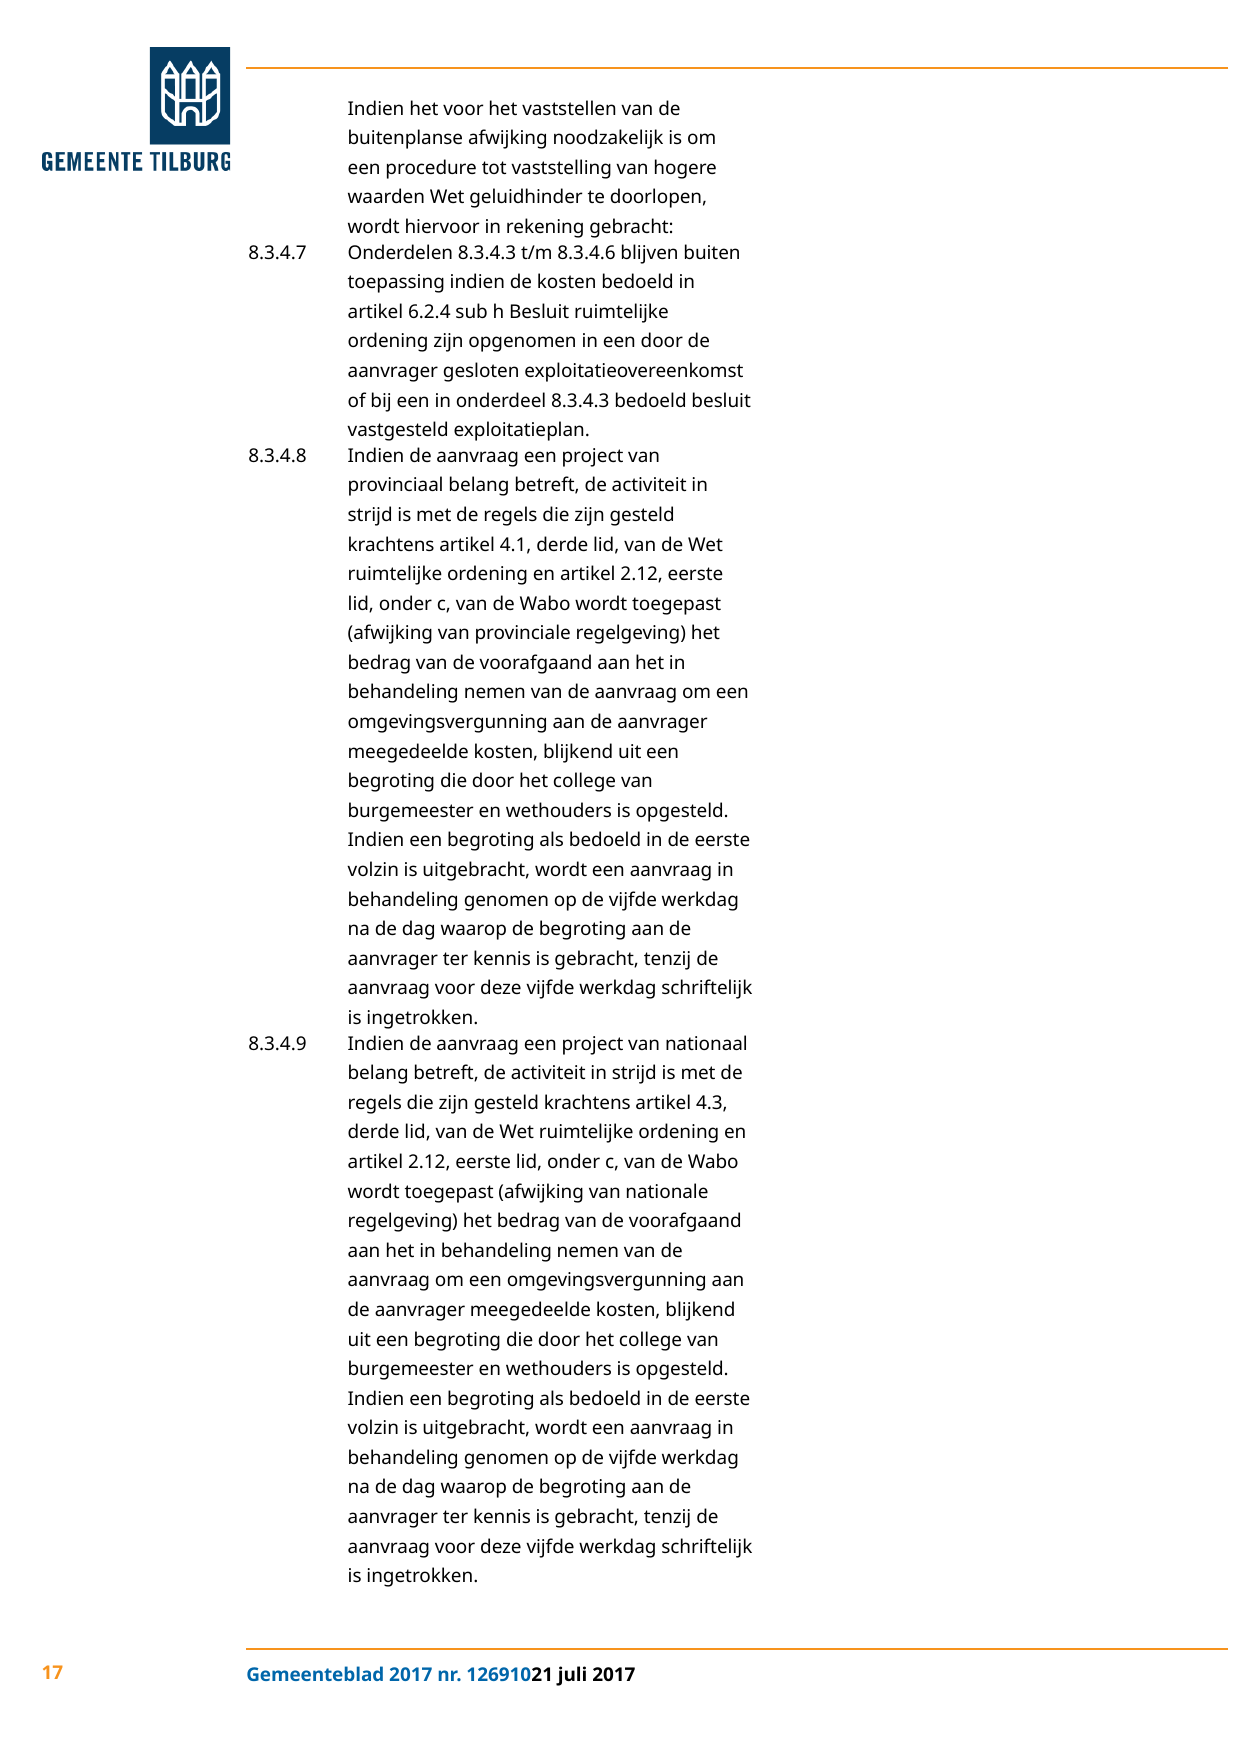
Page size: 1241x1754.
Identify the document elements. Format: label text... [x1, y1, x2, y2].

table_cell [853, 1030, 1052, 1588]
table_cell 8.3.4.8 [248, 442, 347, 1030]
table_cell 8.3.4.9 [248, 1030, 347, 1588]
table_cell Indien de aanvraag een project van provinciaal belang betreft, de activiteit in strijd is met de regels die zijn gesteld krachtens artikel 4.1, derde lid, van de Wet ruimtelijke ordening en artikel 2.12, eerste lid, onder c, van de Wabo wordt toegepast (afwijking van provinciale regelgeving) het bedrag van de voorafgaand aan het in behandeling nemen van de aanvraag om een omgevingsvergunning aan de aanvrager meegedeelde kosten, blijkend uit een begroting die door het college van burgemeester en wethouders is opgesteld. Indien een begroting als bedoeld in de eerste volzin is uitgebracht, wordt een aanvraag in behandeling genomen op de vijfde werkdag na de dag waarop de begroting aan de aanvrager ter kennis is gebracht, tenzij de aanvraag voor deze vijfde werkdag schriftelijk is ingetrokken. [348, 442, 754, 1030]
table_cell [754, 442, 853, 1030]
table_cell Onderdelen 8.3.4.3 t/m 8.3.4.6 blijven buiten toepassing indien de kosten bedoeld in artikel 6.2.4 sub h Besluit ruimtelijke ordening zijn opgenomen in een door de aanvrager gesloten exploitatieovereenkomst of bij een in onderdeel 8.3.4.3 bedoeld besluit vastgesteld exploitatieplan. [348, 239, 754, 442]
table_cell [248, 95, 347, 239]
table_cell [754, 1030, 853, 1588]
table_cell [853, 442, 1052, 1030]
table_cell Indien de aanvraag een project van nationaal belang betreft, de activiteit in strijd is met de regels die zijn gesteld krachtens artikel 4.3, derde lid, van de Wet ruimtelijke ordening en artikel 2.12, eerste lid, onder c, van de Wabo wordt toegepast (afwijking van nationale regelgeving) het bedrag van de voorafgaand aan het in behandeling nemen van de aanvraag om een omgevingsvergunning aan de aanvrager meegedeelde kosten, blijkend uit een begroting die door het college van burgemeester en wethouders is opgesteld. Indien een begroting als bedoeld in de eerste volzin is uitgebracht, wordt een aanvraag in behandeling genomen op de vijfde werkdag na de dag waarop de begroting aan de aanvrager ter kennis is gebracht, tenzij de aanvraag voor deze vijfde werkdag schriftelijk is ingetrokken. [348, 1030, 754, 1588]
table_cell [754, 239, 853, 442]
table_cell [853, 239, 1052, 442]
table_cell [853, 95, 1052, 239]
picture [41, 47, 231, 172]
table_cell [754, 95, 853, 239]
table_cell 8.3.4.7 [248, 239, 347, 442]
table_cell Indien het voor het vaststellen van de buitenplanse afwijking noodzakelijk is om een procedure tot vaststelling van hogere waarden Wet geluidhinder te doorlopen, wordt hiervoor in rekening gebracht: [348, 95, 754, 239]
